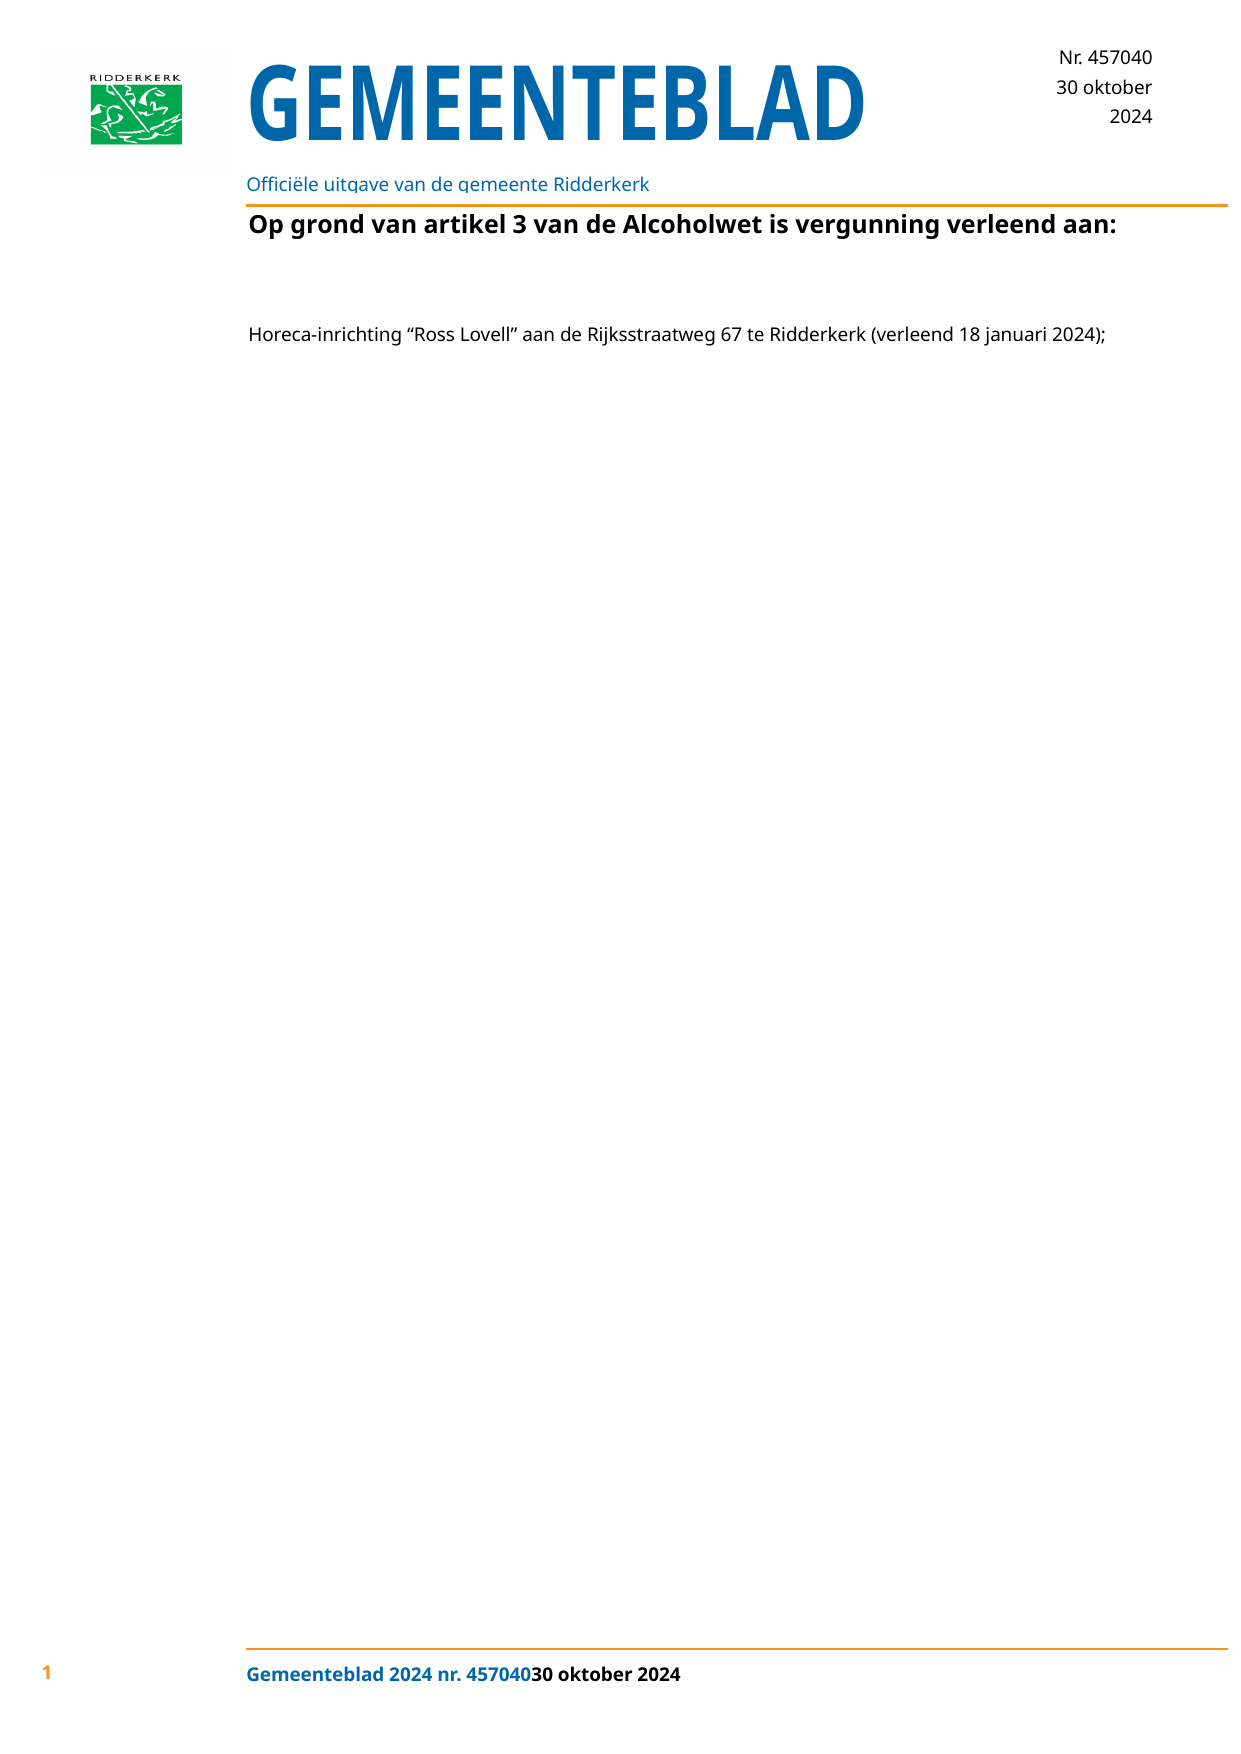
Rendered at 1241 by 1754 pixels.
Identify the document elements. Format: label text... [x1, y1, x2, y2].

picture [41, 47, 231, 172]
text Horeca-inrichting “Ross Lovell” aan de Rijksstraatweg 67 te Ridderkerk (verleend 18 januari 2024); [248, 321, 1152, 346]
text Op grond van artikel 3 van de Alcoholwet is vergunning verleend aan: [248, 207, 1152, 241]
